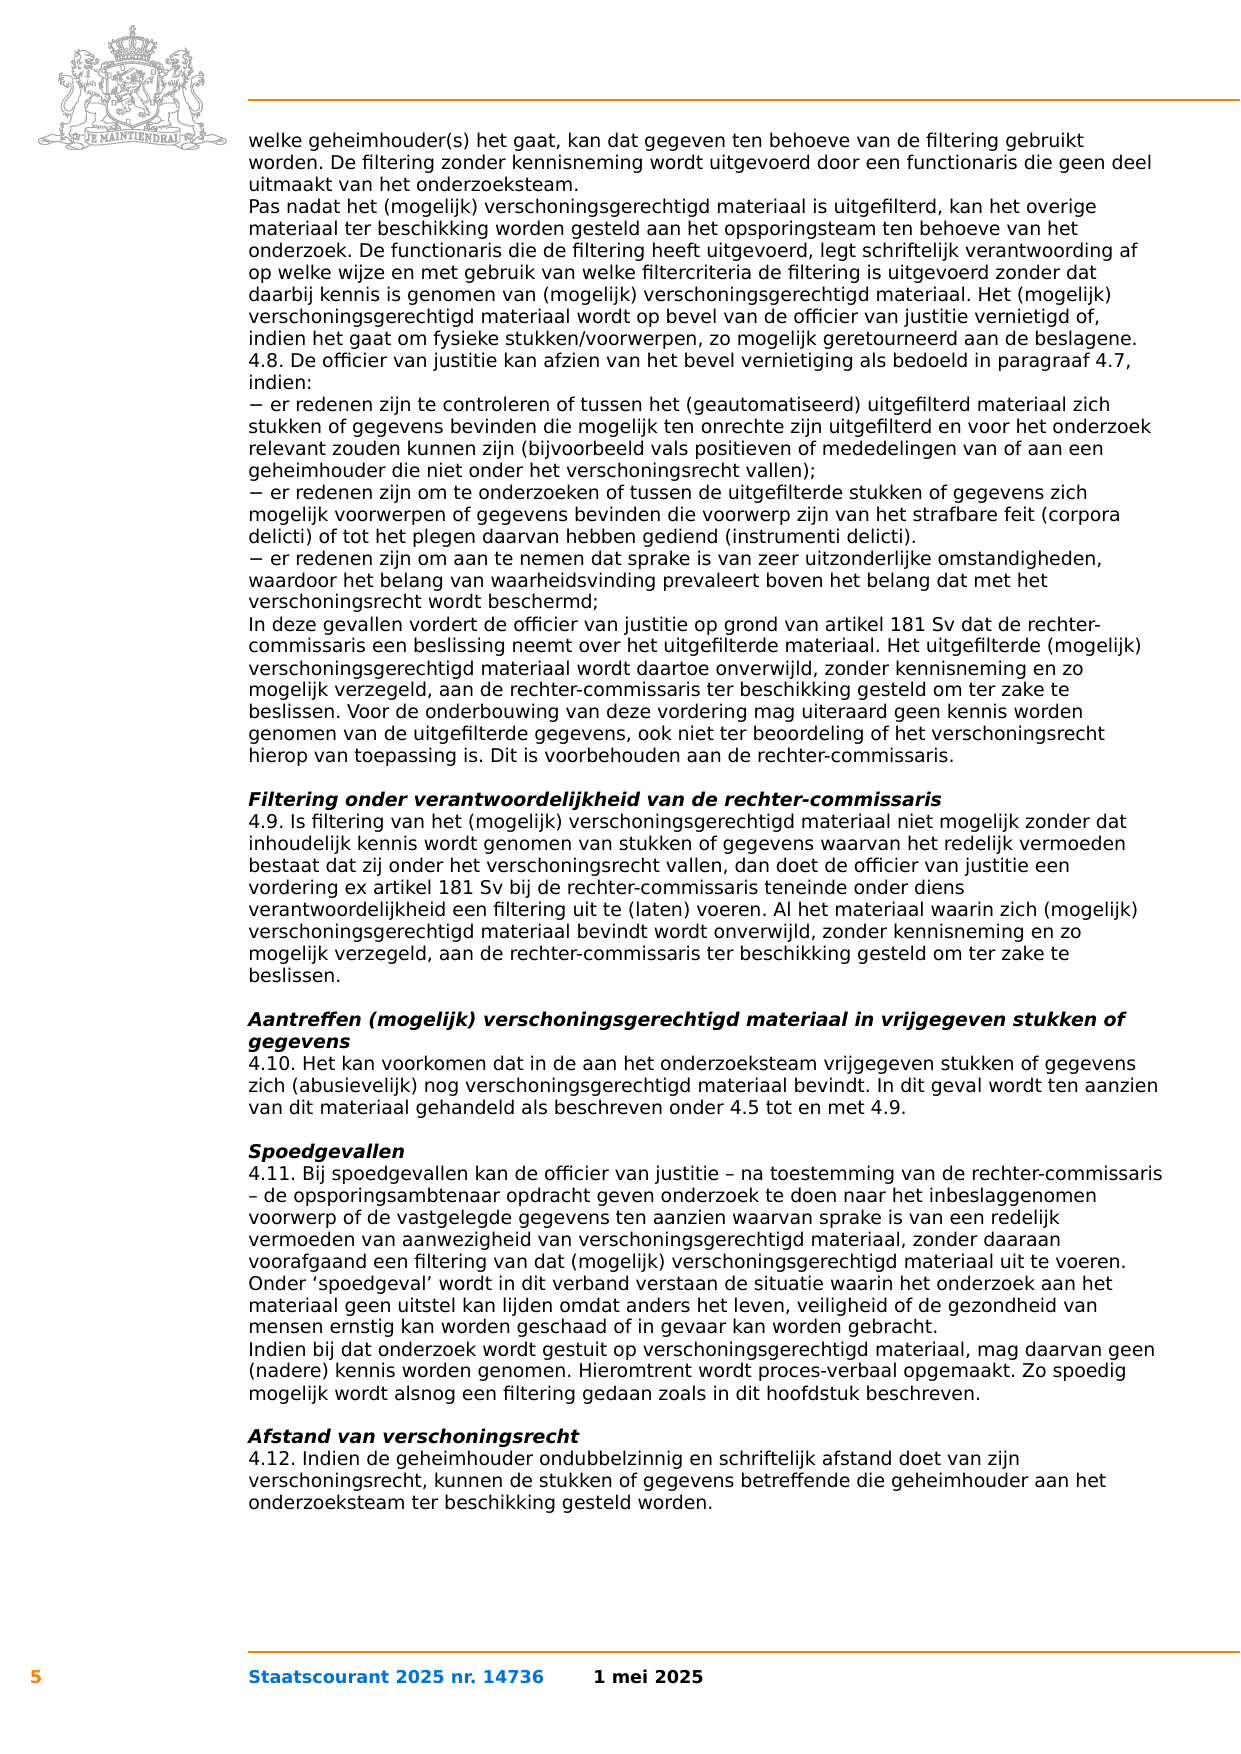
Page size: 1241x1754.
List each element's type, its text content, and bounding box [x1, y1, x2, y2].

text 4.11. Bij spoedgevallen kan de officier van justitie – na toestemming van de rechter-commissaris – de opsporingsambtenaar opdracht geven onderzoek te doen naar het inbeslaggenomen voorwerp of de vastgelegde gegevens ten aanzien waarvan sprake is van een redelijk vermoeden van aanwezigheid van verschoningsgerechtigd materiaal, zonder daaraan voorafgaand een filtering van dat (mogelijk) verschoningsgerechtigd materiaal uit te voeren. Onder ‘spoedgeval’ wordt in dit verband verstaan de situatie waarin het onderzoek aan het materiaal geen uitstel kan lijden omdat anders het leven, veiligheid of de gezondheid van mensen ernstig kan worden geschaad of in gevaar kan worden gebracht. [248, 1163, 1163, 1338]
text 4.9. Is filtering van het (mogelijk) verschoningsgerechtigd materiaal niet mogelijk zonder dat inhoudelijk kennis wordt genomen van stukken of gegevens waarvan het redelijk vermoeden bestaat dat zij onder het verschoningsrecht vallen, dan doet de officier van justitie een vordering ex artikel 181 Sv bij de rechter-commissaris teneinde onder diens verantwoordelijkheid een filtering uit te (laten) voeren. Al het materiaal waarin zich (mogelijk) verschoningsgerechtigd materiaal bevindt wordt onverwijld, zonder kennisneming en zo mogelijk verzegeld, aan de rechter-commissaris ter beschikking gesteld om ter zake te beslissen. [248, 811, 1163, 987]
text 4.8. De officier van justitie kan afzien van het bevel vernietiging als bedoeld in paragraaf 4.7, indien: [248, 350, 1163, 394]
text welke geheimhouder(s) het gaat, kan dat gegeven ten behoeve van de filtering gebruikt worden. De filtering zonder kennisneming wordt uitgevoerd door een functionaris die geen deel uitmaakt van het onderzoeksteam. [248, 130, 1163, 196]
subtitle Spoedgevallen [248, 1141, 1163, 1163]
text In deze gevallen vordert de officier van justitie op grond van artikel 181 Sv dat de rechter-commissaris een beslissing neemt over het uitgefilterde materiaal. Het uitgefilterde (mogelijk) verschoningsgerechtigd materiaal wordt daartoe onverwijld, zonder kennisneming en zo mogelijk verzegeld, aan de rechter-commissaris ter beschikking gesteld om ter zake te beslissen. Voor de onderbouwing van deze vordering mag uiteraard geen kennis worden genomen van de uitgefilterde gegevens, ook niet ter beoordeling of het verschoningsrecht hierop van toepassing is. Dit is voorbehouden aan de rechter-commissaris. [248, 613, 1163, 767]
text Pas nadat het (mogelijk) verschoningsgerechtigd materiaal is uitgefilterd, kan het overige materiaal ter beschikking worden gesteld aan het opsporingsteam ten behoeve van het onderzoek. De functionaris die de filtering heeft uitgevoerd, legt schriftelijk verantwoording af op welke wijze en met gebruik van welke filtercriteria de filtering is uitgevoerd zonder dat daarbij kennis is genomen van (mogelijk) verschoningsgerechtigd materiaal. Het (mogelijk) verschoningsgerechtigd materiaal wordt op bevel van de officier van justitie vernietigd of, indien het gaat om fysieke stukken/voorwerpen, zo mogelijk geretourneerd aan de beslagene. [248, 196, 1163, 350]
text 4.12. Indien de geheimhouder ondubbelzinnig en schriftelijk afstand doet van zijn verschoningsrecht, kunnen de stukken of gegevens betreffende die geheimhouder aan het onderzoeksteam ter beschikking gesteld worden. [248, 1448, 1163, 1514]
subtitle Aantreffen (mogelijk) verschoningsgerechtigd materiaal in vrijgegeven stukken of gegevens [248, 1009, 1163, 1053]
text − er redenen zijn om te onderzoeken of tussen de uitgefilterde stukken of gegevens zich mogelijk voorwerpen of gegevens bevinden die voorwerp zijn van het strafbare feit (corpora delicti) of tot het plegen daarvan hebben gediend (instrumenti delicti). [248, 482, 1163, 547]
picture [38, 25, 227, 150]
text − er redenen zijn om aan te nemen dat sprake is van zeer uitzonderlijke omstandigheden, waardoor het belang van waarheidsvinding prevaleert boven het belang dat met het verschoningsrecht wordt beschermd; [248, 547, 1163, 613]
subtitle Afstand van verschoningsrecht [248, 1426, 1163, 1448]
subtitle Filtering onder verantwoordelijkheid van de rechter-commissaris [248, 789, 1163, 811]
text 4.10. Het kan voorkomen dat in de aan het onderzoeksteam vrijgegeven stukken of gegevens zich (abusievelijk) nog verschoningsgerechtigd materiaal bevindt. In dit geval wordt ten aanzien van dit materiaal gehandeld als beschreven onder 4.5 tot en met 4.9. [248, 1053, 1163, 1119]
text Indien bij dat onderzoek wordt gestuit op verschoningsgerechtigd materiaal, mag daarvan geen (nadere) kennis worden genomen. Hieromtrent wordt proces-verbaal opgemaakt. Zo spoedig mogelijk wordt alsnog een filtering gedaan zoals in dit hoofdstuk beschreven. [248, 1338, 1163, 1404]
text − er redenen zijn te controleren of tussen het (geautomatiseerd) uitgefilterd materiaal zich stukken of gegevens bevinden die mogelijk ten onrechte zijn uitgefilterd en voor het onderzoek relevant zouden kunnen zijn (bijvoorbeeld vals positieven of mededelingen van of aan een geheimhouder die niet onder het verschoningsrecht vallen); [248, 394, 1163, 482]
